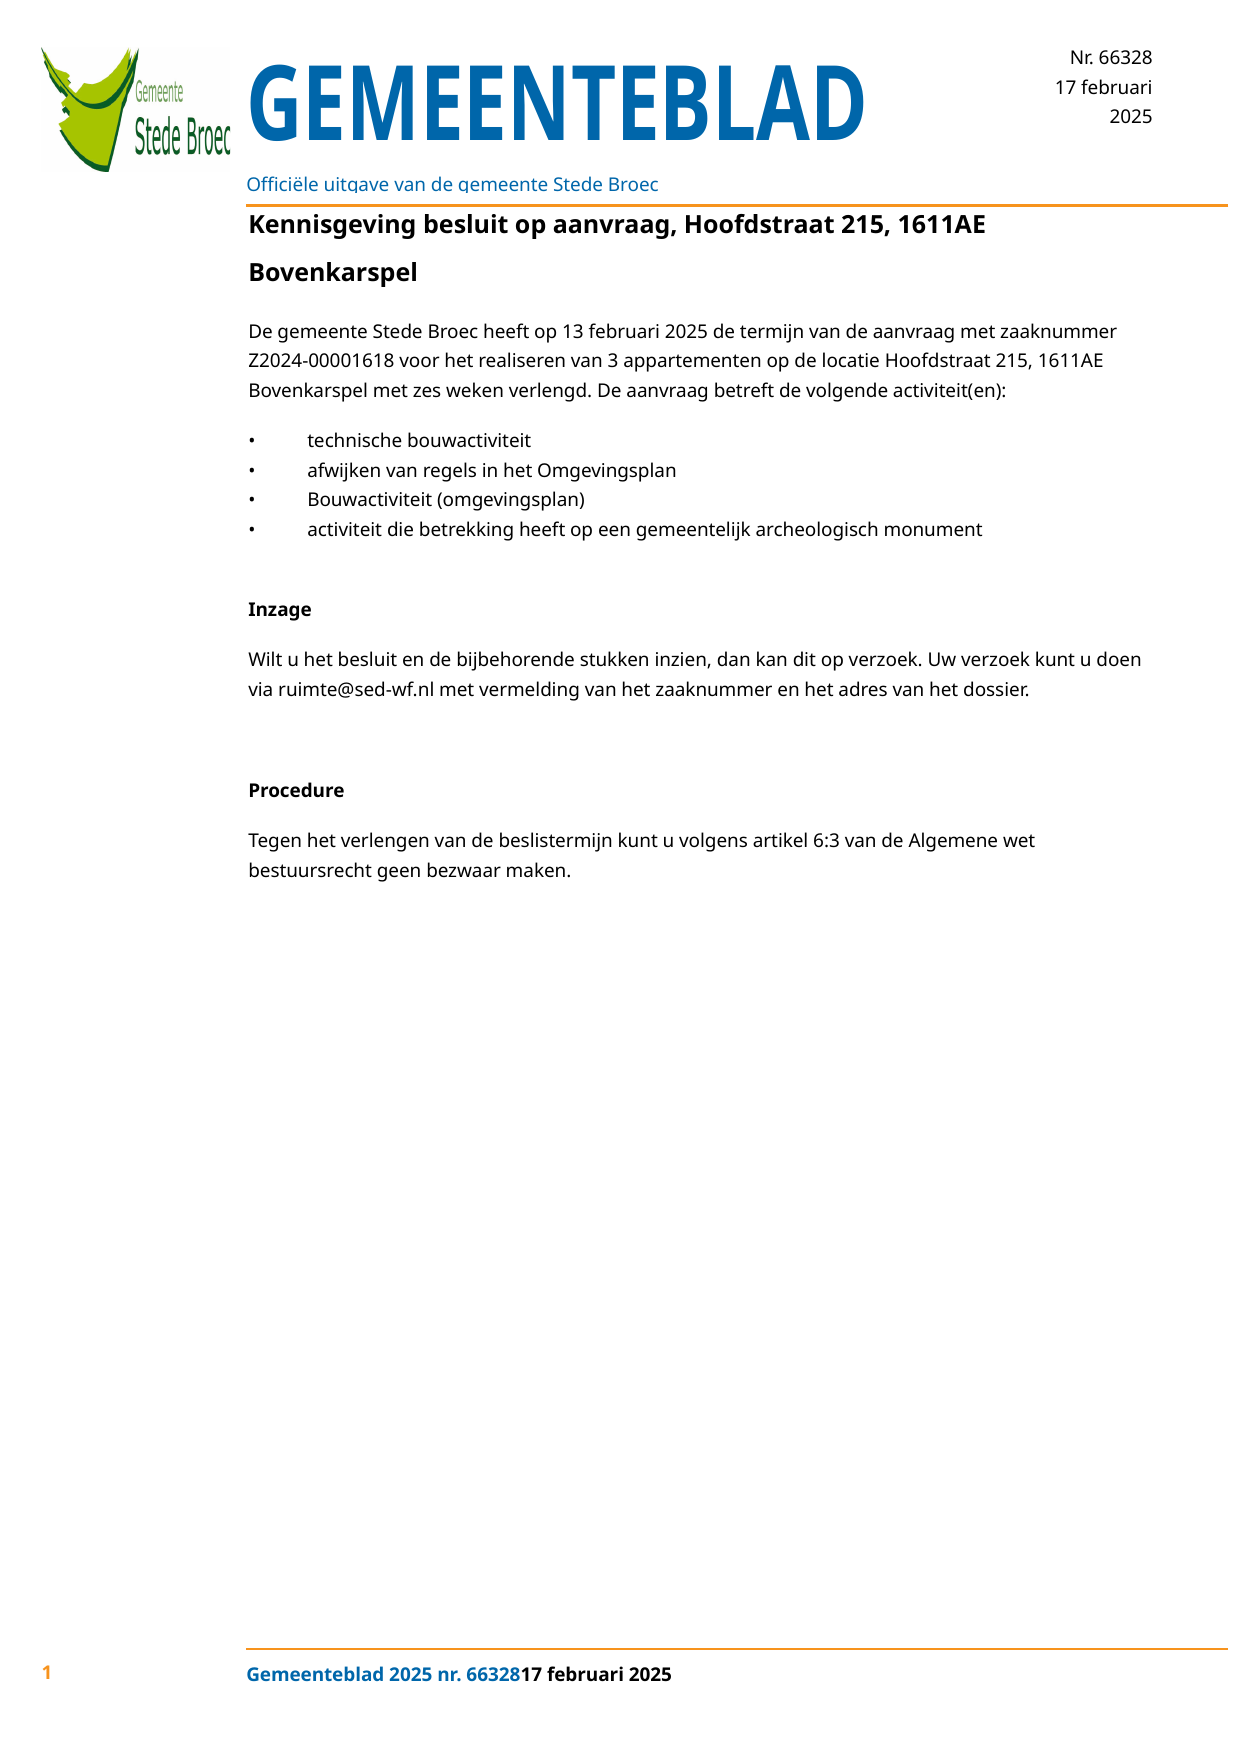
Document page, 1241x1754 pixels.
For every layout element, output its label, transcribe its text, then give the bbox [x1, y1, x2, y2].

list Bouwactiviteit (omgevingsplan) [248, 487, 1152, 512]
text Procedure [248, 777, 1152, 803]
text Kennisgeving besluit op aanvraag, Hoofdstraat 215, 1611AE Bovenkarspel [248, 207, 1152, 288]
text Wilt u het besluit en de bijbehorende stukken inzien, dan kan dit op verzoek. Uw verzoek kunt u doen via ruimte@sed-wf.nl met vermelding van het zaaknummer en het adres van het dossier. [248, 647, 1152, 702]
picture [41, 47, 231, 172]
text Inzage [248, 596, 1152, 622]
list activiteit die betrekking heeft op een gemeentelijk archeologisch monument [248, 516, 1152, 542]
text De gemeente Stede Broec heeft op 13 februari 2025 de termijn van de aanvraag met zaaknummer Z2024-00001618 voor het realiseren van 3 appartementen op de locatie Hoofdstraat 215, 1611AE Bovenkarspel met zes weken verlengd. De aanvraag betreft de volgende activiteit(en): [248, 318, 1152, 403]
list afwijken van regels in het Omgevingsplan [248, 457, 1152, 483]
text Tegen het verlengen van de beslistermijn kunt u volgens artikel 6:3 van de Algemene wet bestuursrecht geen bezwaar maken. [248, 827, 1152, 883]
list technische bouwactiviteit [248, 427, 1152, 453]
